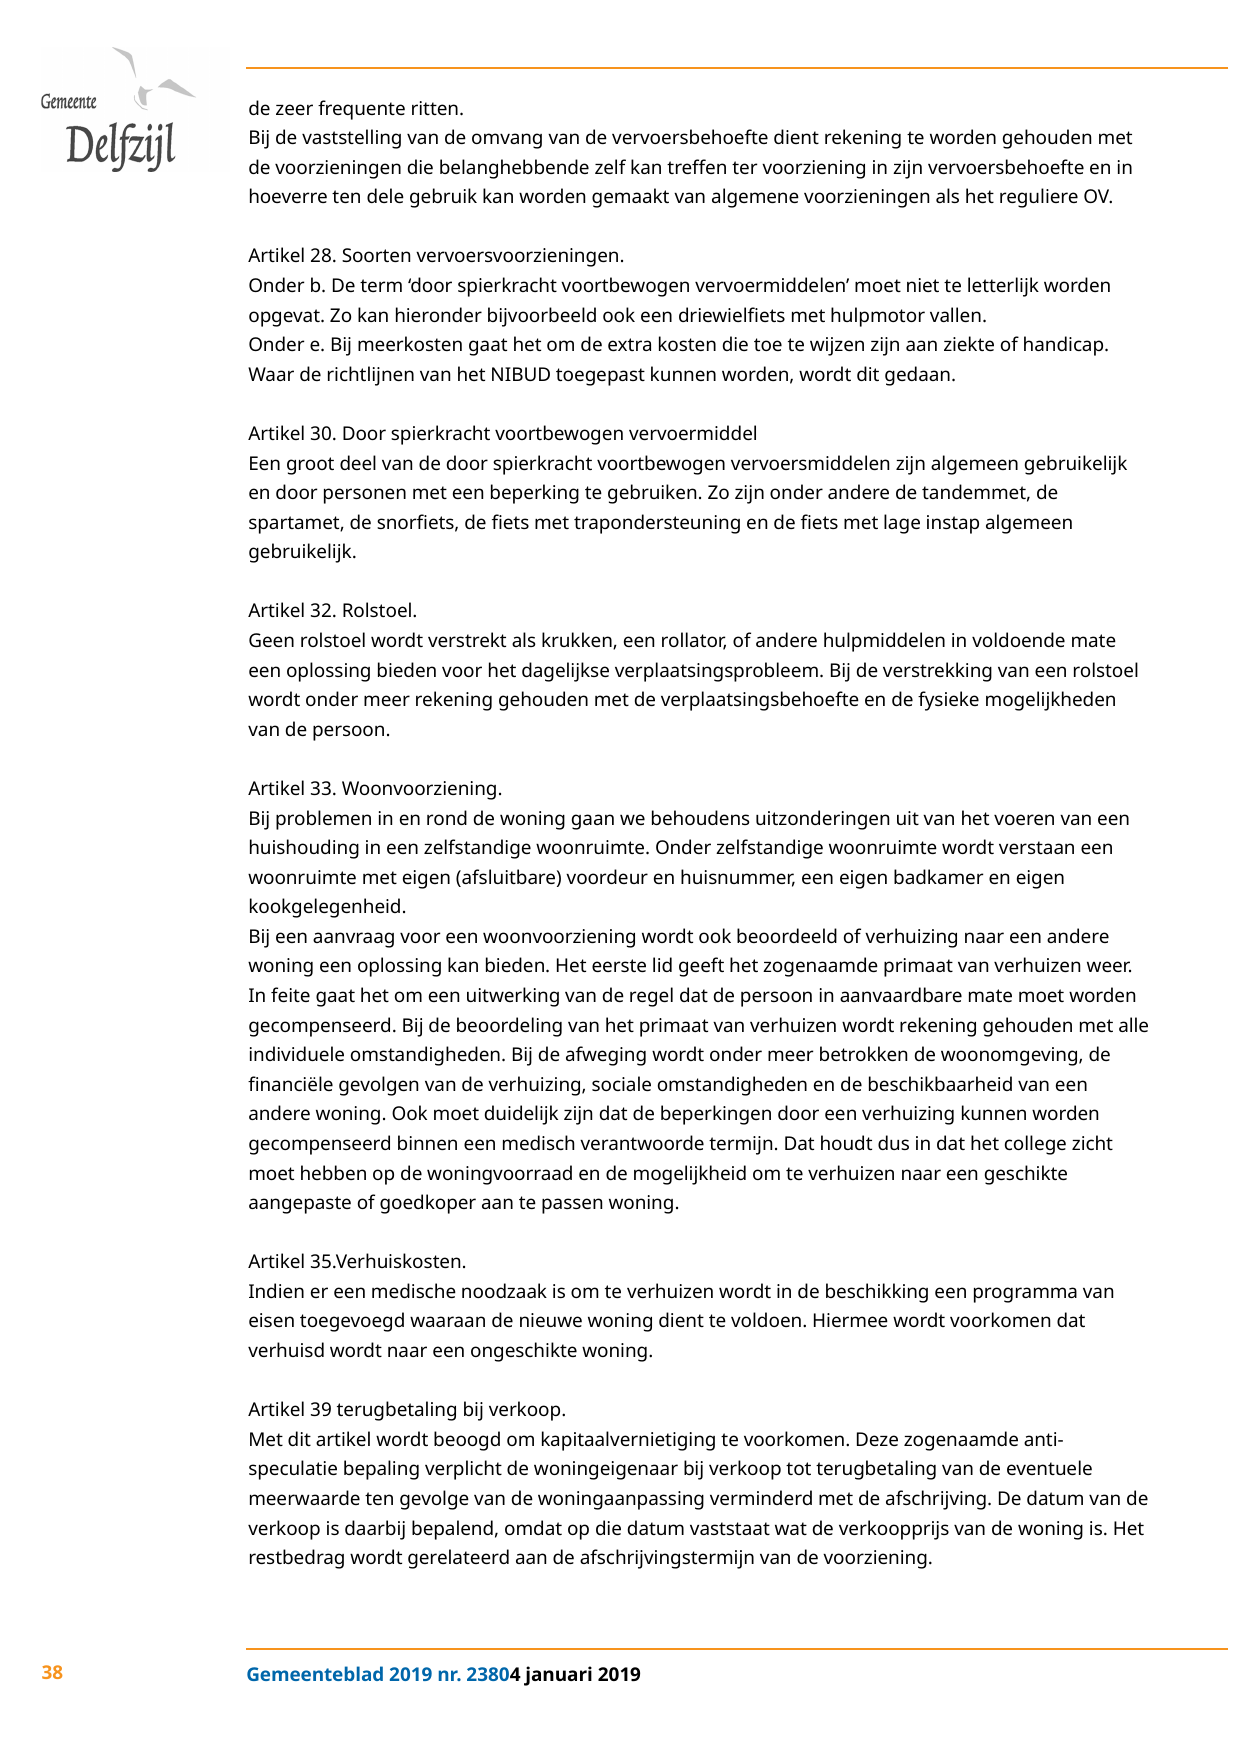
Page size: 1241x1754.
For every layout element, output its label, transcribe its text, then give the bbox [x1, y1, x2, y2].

text Artikel 35.Verhuiskosten. [248, 1248, 1152, 1274]
text Met dit artikel wordt beoogd om kapitaalvernietiging te voorkomen. Deze zogenaamde anti-speculatie bepaling verplicht de woningeigenaar bij verkoop tot terugbetaling van de eventuele meerwaarde ten gevolge van de woningaanpassing verminderd met de afschrijving. De datum van de verkoop is daarbij bepalend, omdat op die datum vaststaat wat de verkoopprijs van de woning is. Het restbedrag wordt gerelateerd aan de afschrijvingstermijn van de voorziening. [248, 1426, 1152, 1570]
text Onder e. Bij meerkosten gaat het om de extra kosten die toe te wijzen zijn aan ziekte of handicap. Waar de richtlijnen van het NIBUD toegepast kunnen worden, wordt dit gedaan. [248, 331, 1152, 387]
text Bij een aanvraag voor een woonvoorziening wordt ook beoordeeld of verhuizing naar een andere woning een oplossing kan bieden. Het eerste lid geeft het zogenaamde primaat van verhuizen weer. In feite gaat het om een uitwerking van de regel dat de persoon in aanvaardbare mate moet worden gecompenseerd. Bij de beoordeling van het primaat van verhuizen wordt rekening gehouden met alle individuele omstandigheden. Bij de afweging wordt onder meer betrokken de woonomgeving, de financiële gevolgen van de verhuizing, sociale omstandigheden en de beschikbaarheid van een andere woning. Ook moet duidelijk zijn dat de beperkingen door een verhuizing kunnen worden gecompenseerd binnen een medisch verantwoorde termijn. Dat houdt dus in dat het college zicht moet hebben op de woningvoorraad en de mogelijkheid om te verhuizen naar een geschikte aangepaste of goedkoper aan te passen woning. [248, 923, 1152, 1215]
text Artikel 33. Woonvoorziening. [248, 775, 1152, 801]
text Bij de vaststelling van de omvang van de vervoersbehoefte dient rekening te worden gehouden met de voorzieningen die belanghebbende zelf kan treffen ter voorziening in zijn vervoersbehoefte en in hoeverre ten dele gebruik kan worden gemaakt van algemene voorzieningen als het reguliere OV. [248, 124, 1152, 209]
text Bij problemen in en rond de woning gaan we behoudens uitzonderingen uit van het voeren van een huishouding in een zelfstandige woonruimte. Onder zelfstandige woonruimte wordt verstaan een woonruimte met eigen (afsluitbare) voordeur en huisnummer, een eigen badkamer en eigen kookgelegenheid. [248, 805, 1152, 919]
text Artikel 32. Rolstoel. [248, 598, 1152, 623]
text Artikel 39 terugbetaling bij verkoop. [248, 1396, 1152, 1422]
text Geen rolstoel wordt verstrekt als krukken, een rollator, of andere hulpmiddelen in voldoende mate een oplossing bieden voor het dagelijkse verplaatsingsprobleem. Bij de verstrekking van een rolstoel wordt onder meer rekening gehouden met de verplaatsingsbehoefte en de fysieke mogelijkheden van de persoon. [248, 627, 1152, 742]
picture [41, 47, 231, 172]
text Artikel 30. Door spierkracht voortbewogen vervoermiddel [248, 420, 1152, 446]
text Indien er een medische noodzaak is om te verhuizen wordt in de beschikking een programma van eisen toegevoegd waaraan de nieuwe woning dient te voldoen. Hiermee wordt voorkomen dat verhuisd wordt naar een ongeschikte woning. [248, 1278, 1152, 1363]
text de zeer frequente ritten. [248, 95, 1152, 121]
text Een groot deel van de door spierkracht voortbewogen vervoersmiddelen zijn algemeen gebruikelijk en door personen met een beperking te gebruiken. Zo zijn onder andere de tandemmet, de spartamet, de snorfiets, de fiets met trapondersteuning en de fiets met lage instap algemeen gebruikelijk. [248, 450, 1152, 564]
text Onder b. De term ‘door spierkracht voortbewogen vervoermiddelen’ moet niet te letterlijk worden opgevat. Zo kan hieronder bijvoorbeeld ook een driewielfiets met hulpmotor vallen. [248, 272, 1152, 328]
text Artikel 28. Soorten vervoersvoorzieningen. [248, 243, 1152, 268]
